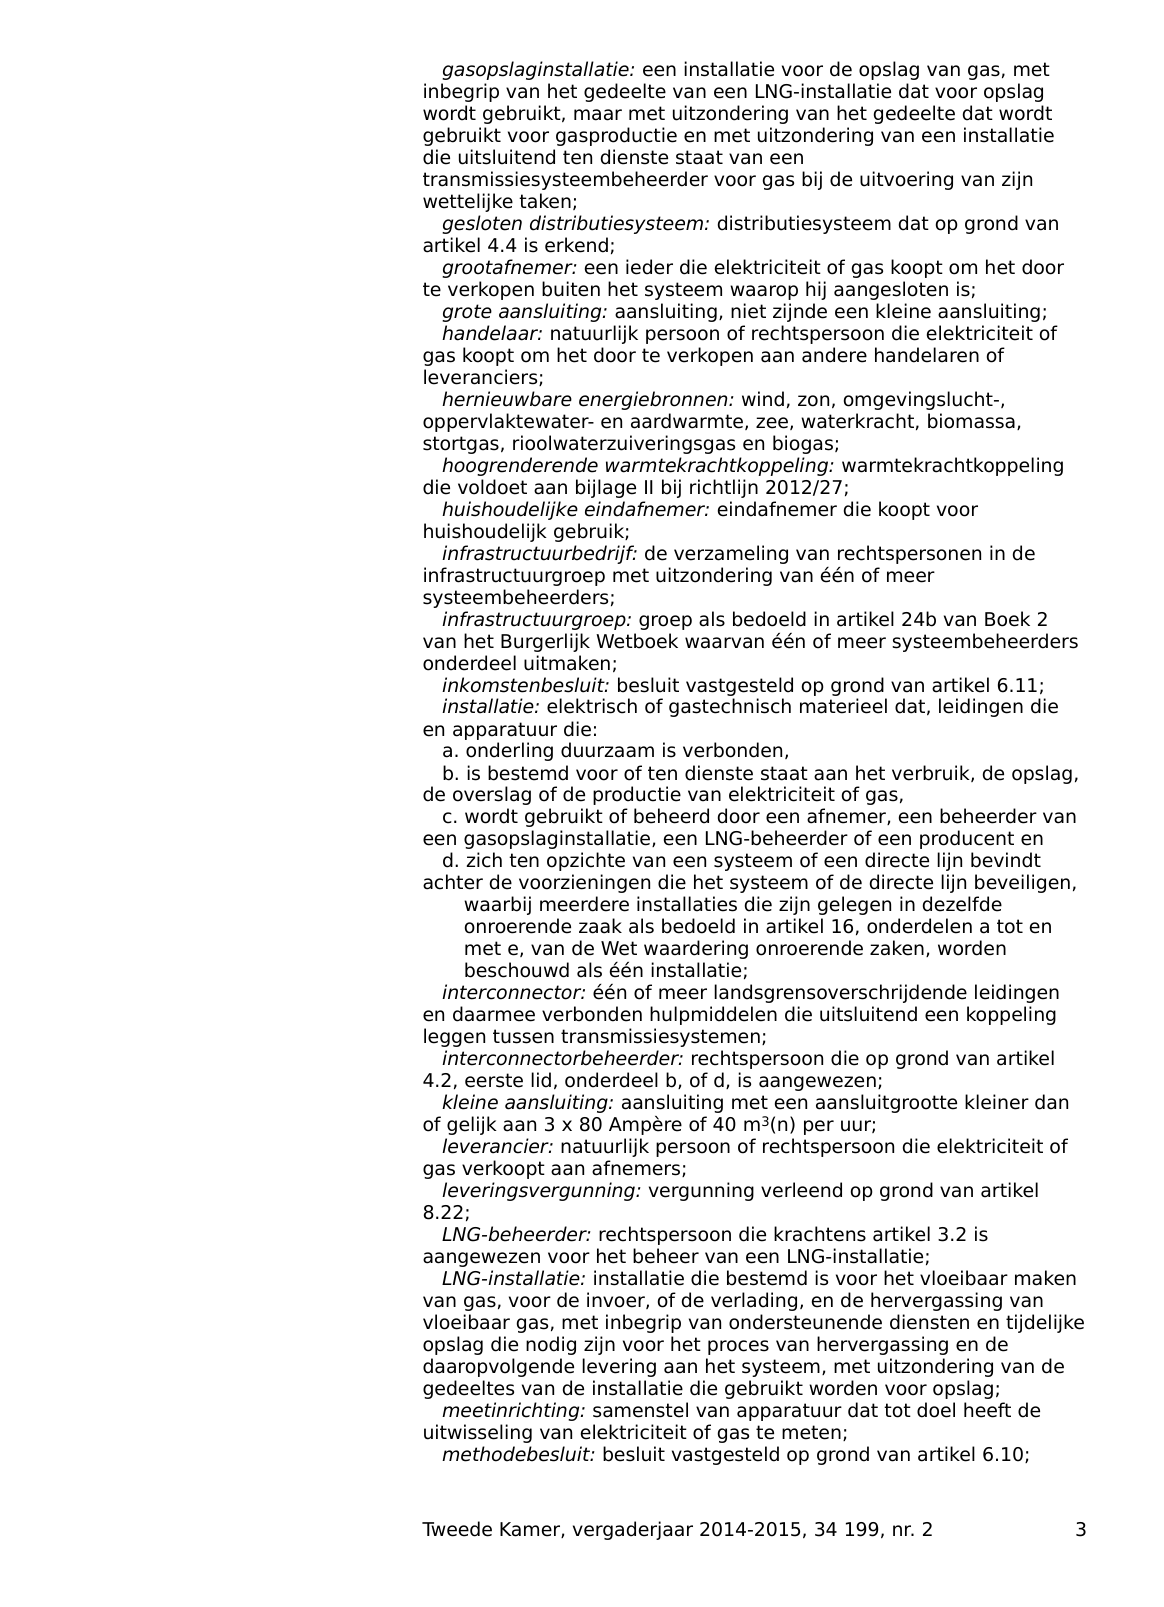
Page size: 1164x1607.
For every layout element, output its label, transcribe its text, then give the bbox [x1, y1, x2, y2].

text grote aansluiting: aansluiting, niet zijnde een kleine aansluiting; [422, 301, 1087, 323]
text interconnectorbeheerder: rechtspersoon die op grond van artikel 4.2, eerste lid, onderdeel b, of d, is aangewezen; [422, 1048, 1087, 1092]
text huishoudelijke eindafnemer: eindafnemer die koopt voor huishoudelijk gebruik; [422, 499, 1087, 543]
text b. is bestemd voor of ten dienste staat aan het verbruik, de opslag, de overslag of de productie van elektriciteit of gas, [422, 762, 1087, 806]
text LNG-beheerder: rechtspersoon die krachtens artikel 3.2 is aangewezen voor het beheer van een LNG-installatie; [422, 1224, 1087, 1268]
text infrastructuurgroep: groep als bedoeld in artikel 24b van Boek 2 van het Burgerlijk Wetboek waarvan één of meer systeembeheerders onderdeel uitmaken; [422, 608, 1087, 674]
text d. zich ten opzichte van een systeem of een directe lijn bevindt achter de voorzieningen die het systeem of de directe lijn beveiligen, [422, 850, 1087, 894]
text inkomstenbesluit: besluit vastgesteld op grond van artikel 6.11; [422, 674, 1087, 696]
text infrastructuurbedrijf: de verzameling van rechtspersonen in de infrastructuurgroep met uitzondering van één of meer systeembeheerders; [422, 543, 1087, 608]
text meetinrichting: samenstel van apparatuur dat tot doel heeft de uitwisseling van elektriciteit of gas te meten; [422, 1400, 1087, 1444]
text leveringsvergunning: vergunning verleend op grond van artikel 8.22; [422, 1180, 1087, 1224]
text kleine aansluiting: aansluiting met een aansluitgrootte kleiner dan of gelijk aan 3 x 80 Ampère of 40 m3(n) per uur; [422, 1092, 1087, 1136]
text handelaar: natuurlijk persoon of rechtspersoon die elektriciteit of gas koopt om het door te verkopen aan andere handelaren of leveranciers; [422, 323, 1087, 389]
text LNG-installatie: installatie die bestemd is voor het vloeibaar maken van gas, voor de invoer, of de verlading, en de hervergassing van vloeibaar gas, met inbegrip van ondersteunende diensten en tijdelijke opslag die nodig zijn voor het proces van hervergassing en de daaropvolgende levering aan het systeem, met uitzondering van de gedeeltes van de installatie die gebruikt worden voor opslag; [422, 1268, 1087, 1400]
text methodebesluit: besluit vastgesteld op grond van artikel 6.10; [422, 1444, 1087, 1466]
text hoogrenderende warmtekrachtkoppeling: warmtekrachtkoppeling die voldoet aan bijlage II bij richtlijn 2012/27; [422, 455, 1087, 499]
text interconnector: één of meer landsgrensoverschrijdende leidingen en daarmee verbonden hulpmiddelen die uitsluitend een koppeling leggen tussen transmissiesystemen; [422, 982, 1087, 1048]
text gasopslaginstallatie: een installatie voor de opslag van gas, met inbegrip van het gedeelte van een LNG-installatie dat voor opslag wordt gebruikt, maar met uitzondering van het gedeelte dat wordt gebruikt voor gasproductie en met uitzondering van een installatie die uitsluitend ten dienste staat van een transmissiesysteembeheerder voor gas bij de uitvoering van zijn wettelijke taken; [422, 59, 1087, 213]
text leverancier: natuurlijk persoon of rechtspersoon die elektriciteit of gas verkoopt aan afnemers; [422, 1136, 1087, 1180]
text gesloten distributiesysteem: distributiesysteem dat op grond van artikel 4.4 is erkend; [422, 213, 1087, 257]
text grootafnemer: een ieder die elektriciteit of gas koopt om het door te verkopen buiten het systeem waarop hij aangesloten is; [422, 257, 1087, 301]
text hernieuwbare energiebronnen: wind, zon, omgevingslucht-, oppervlaktewater- en aardwarmte, zee, waterkracht, biomassa, stortgas, rioolwaterzuiveringsgas en biogas; [422, 389, 1087, 455]
text waarbij meerdere installaties die zijn gelegen in dezelfde onroerende zaak als bedoeld in artikel 16, onderdelen a tot en met e, van de Wet waardering onroerende zaken, worden beschouwd als één installatie; [464, 894, 1087, 982]
text c. wordt gebruikt of beheerd door een afnemer, een beheerder van een gasopslaginstallatie, een LNG-beheerder of een producent en [422, 806, 1087, 850]
text installatie: elektrisch of gastechnisch materieel dat, leidingen die en apparatuur die: [422, 696, 1087, 740]
text a. onderling duurzaam is verbonden, [422, 740, 1087, 762]
